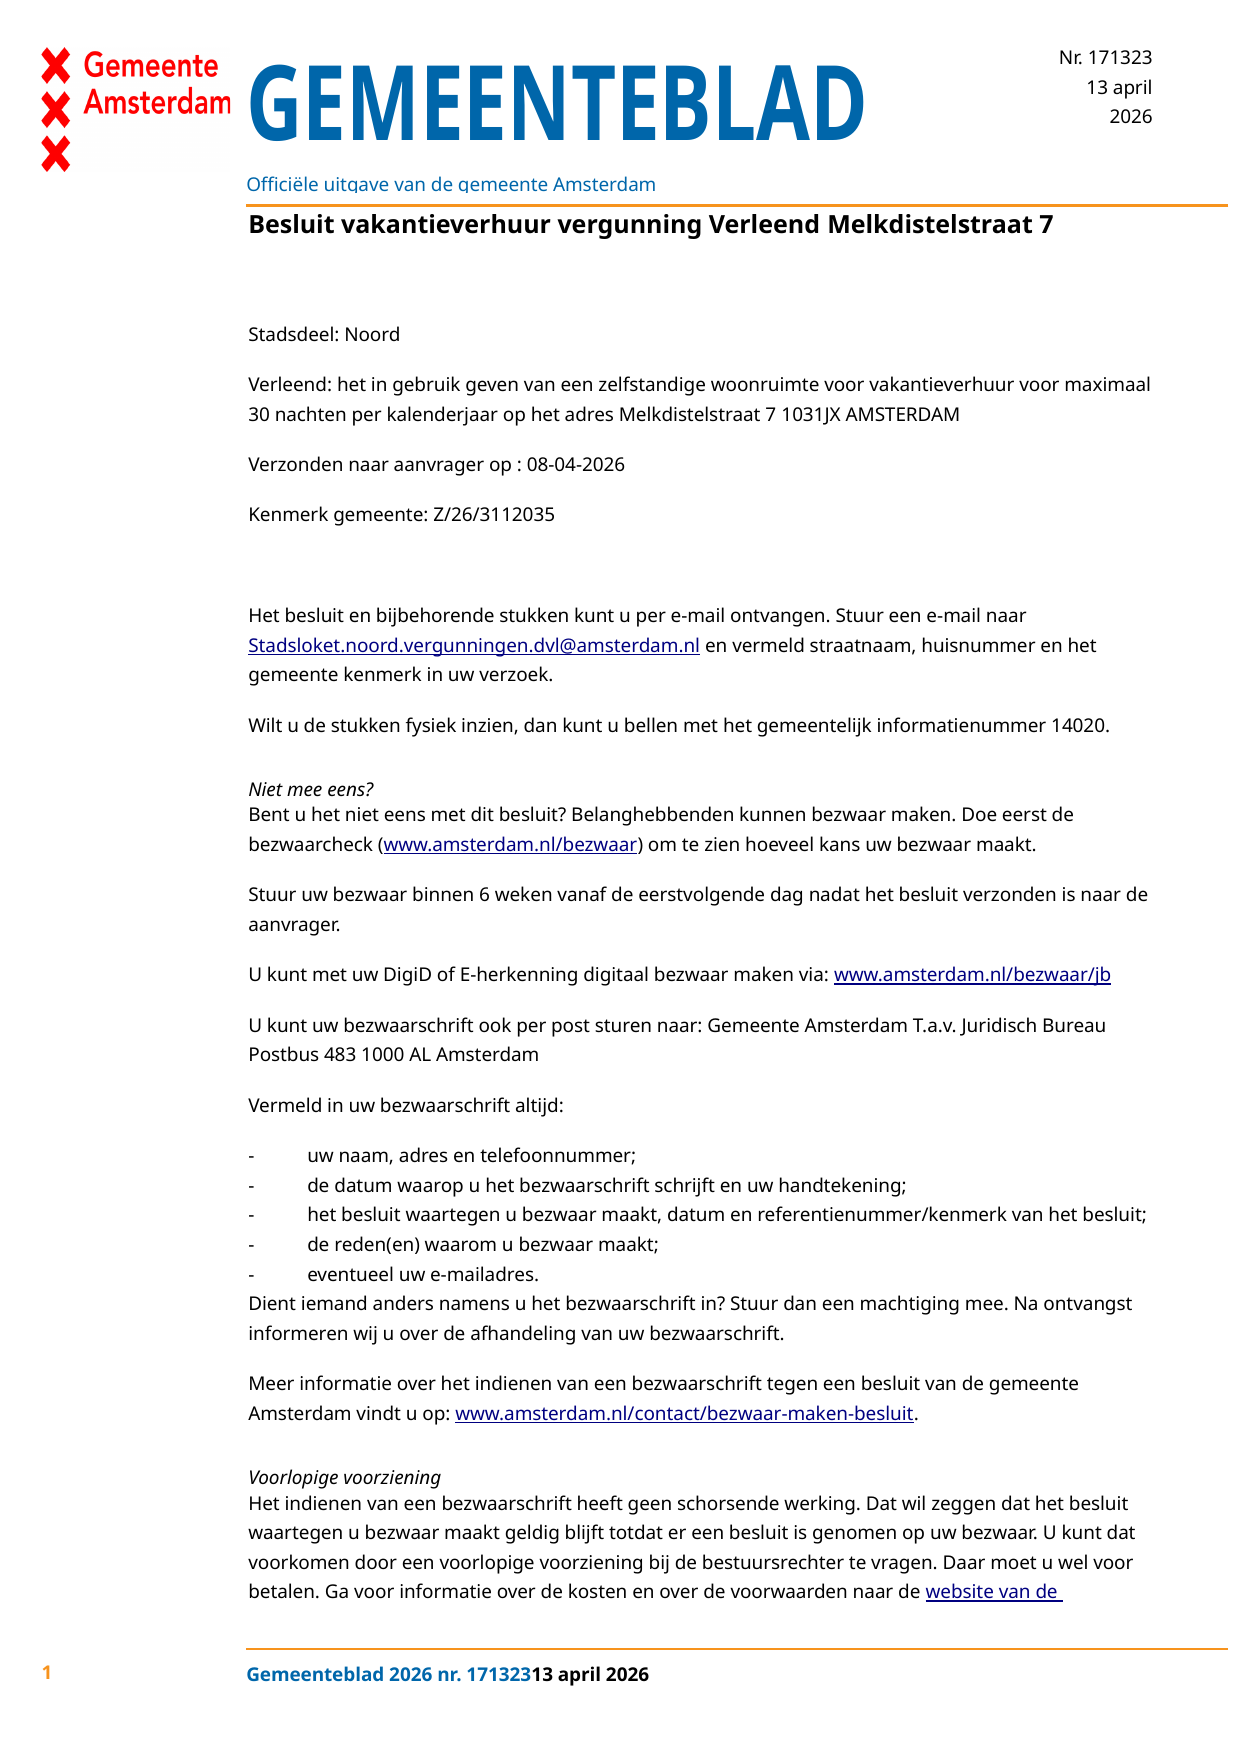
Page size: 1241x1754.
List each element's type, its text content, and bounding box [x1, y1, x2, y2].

list de datum waarop u het bezwaarschrift schrijft en uw handtekening; [248, 1172, 1152, 1198]
text Meer informatie over het indienen van een bezwaarschrift tegen een besluit van de gemeente Amsterdam vindt u op: www.amsterdam.nl/contact/bezwaar-maken-besluit. [248, 1370, 1152, 1426]
list uw naam, adres en telefoonnummer; [248, 1142, 1152, 1168]
list de reden(en) waarom u bezwaar maakt; [248, 1231, 1152, 1257]
text Het indienen van een bezwaarschrift heeft geen schorsende werking. Dat wil zeggen dat het besluit waartegen u bezwaar maakt geldig blijft totdat er een besluit is genomen op uw bezwaar. U kunt dat voorkomen door een voorlopige voorziening bij de bestuursrechter te vragen. Daar moet u wel voor betalen. Ga voor informatie over de kosten en over de voorwaarden naar de website van de [248, 1490, 1152, 1604]
text Vermeld in uw bezwaarschrift altijd: [248, 1092, 1152, 1118]
text Stuur uw bezwaar binnen 6 weken vanaf de eerstvolgende dag nadat het besluit verzonden is naar de aanvrager. [248, 882, 1152, 937]
text Voorlopige voorziening [248, 1464, 1152, 1490]
text Het besluit en bijbehorende stukken kunt u per e-mail ontvangen. Stuur een e-mail naar Stadsloket.noord.vergunningen.dvl@amsterdam.nl en vermeld straatnaam, huisnummer en het gemeente kenmerk in uw verzoek. [248, 602, 1152, 687]
text U kunt met uw DigiD of E-herkenning digitaal bezwaar maken via: www.amsterdam.nl/bezwaar/jb [248, 962, 1152, 987]
text Wilt u de stukken fysiek inzien, dan kunt u bellen met het gemeentelijk informatienummer 14020. [248, 712, 1152, 738]
text Verzonden naar aanvrager op : 08-04-2026 [248, 451, 1152, 477]
text Verleend: het in gebruik geven van een zelfstandige woonruimte voor vakantieverhuur voor maximaal 30 nachten per kalenderjaar op het adres Melkdistelstraat 7 1031JX AMSTERDAM [248, 371, 1152, 426]
picture [41, 47, 231, 172]
list eventueel uw e-mailadres. [248, 1261, 1152, 1287]
text Stadsdeel: Noord [248, 321, 1152, 346]
list het besluit waartegen u bezwaar maakt, datum en referentienummer/kenmerk van het besluit; [248, 1202, 1152, 1227]
text Besluit vakantieverhuur vergunning Verleend Melkdistelstraat 7 [248, 207, 1152, 241]
text Niet mee eens? [248, 776, 1152, 802]
text U kunt uw bezwaarschrift ook per post sturen naar: Gemeente Amsterdam T.a.v. Juridisch Bureau Postbus 483 1000 AL Amsterdam [248, 1012, 1152, 1067]
text Kenmerk gemeente: Z/26/3112035 [248, 502, 1152, 527]
text Bent u het niet eens met dit besluit? Belanghebbenden kunnen bezwaar maken. Doe eerst de bezwaarcheck (www.amsterdam.nl/bezwaar) om te zien hoeveel kans uw bezwaar maakt. [248, 802, 1152, 857]
text Dient iemand anders namens u het bezwaarschrift in? Stuur dan een machtiging mee. Na ontvangst informeren wij u over de afhandeling van uw bezwaarschrift. [248, 1290, 1152, 1346]
